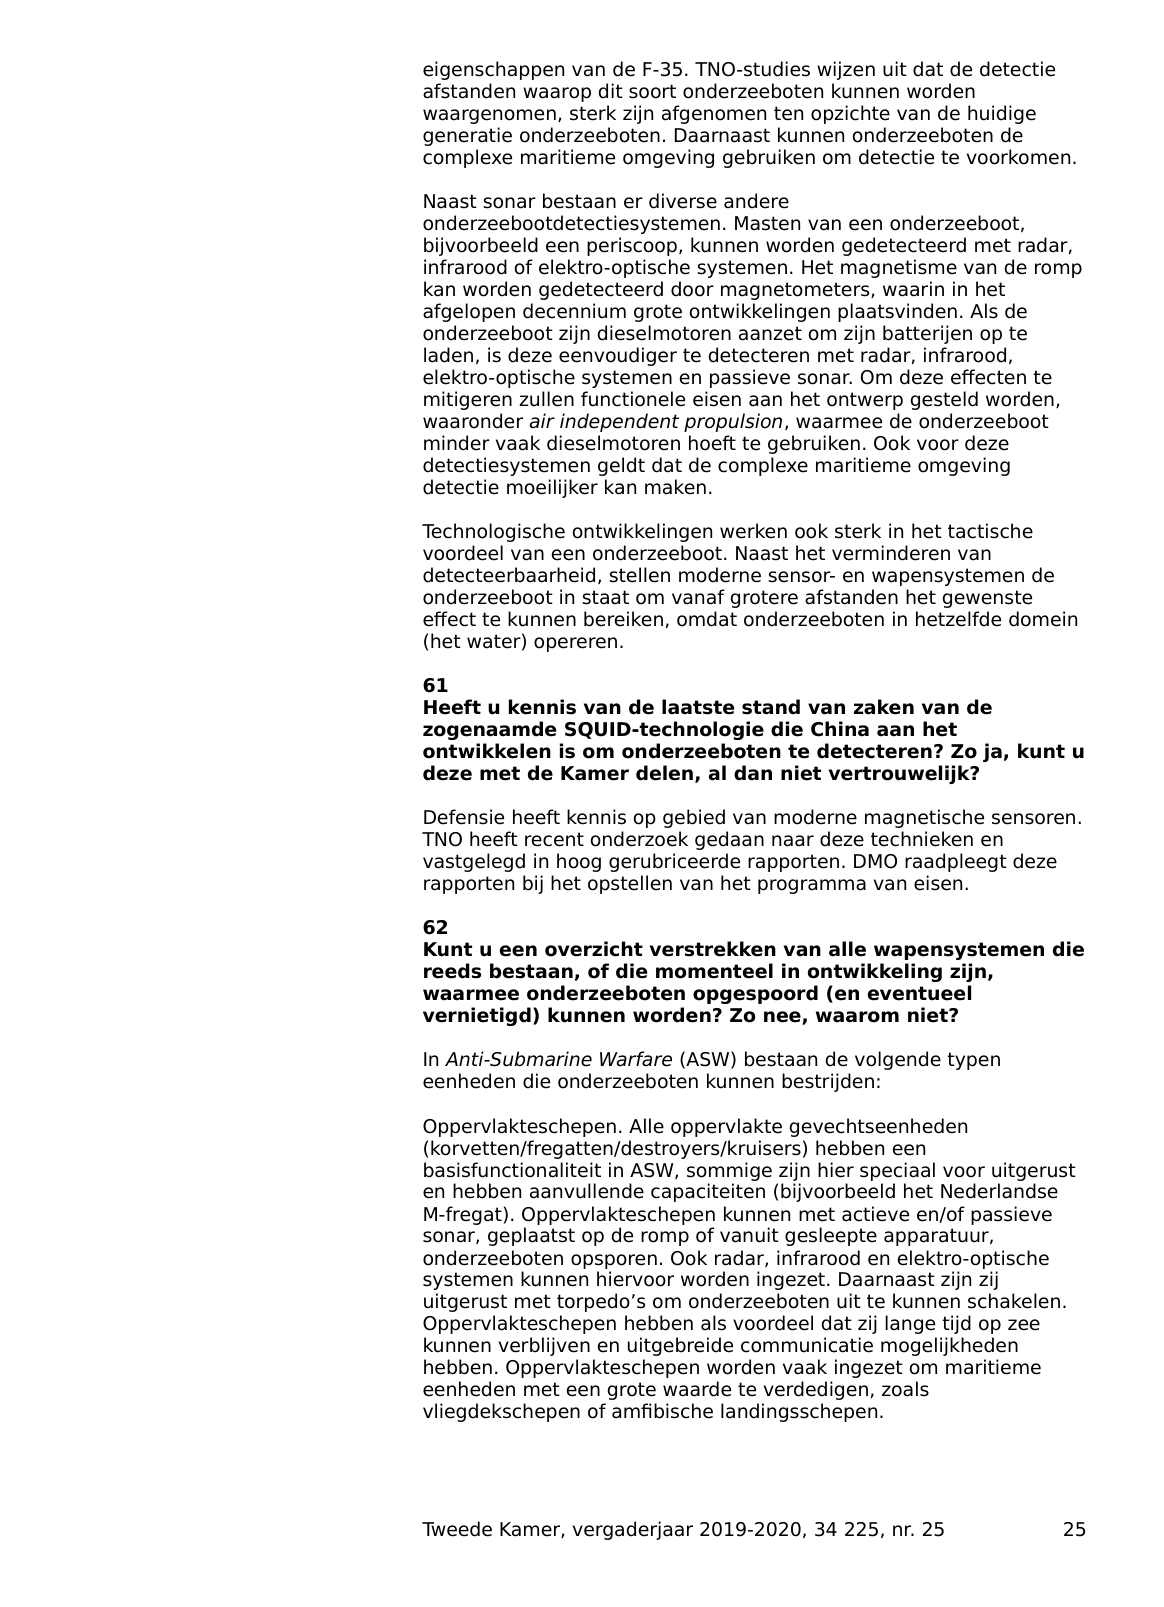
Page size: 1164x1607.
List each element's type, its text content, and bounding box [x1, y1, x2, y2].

text Kunt u een overzicht verstrekken van alle wapensystemen die reeds bestaan, of die momenteel in ontwikkeling zijn, waarmee onderzeeboten opgespoord (en eventueel vernietigd) kunnen worden? Zo nee, waarom niet? [422, 939, 1087, 1027]
text Technologische ontwikkelingen werken ook sterk in het tactische voordeel van een onderzeeboot. Naast het verminderen van detecteerbaarheid, stellen moderne sensor- en wapensystemen de onderzeeboot in staat om vanaf grotere afstanden het gewenste effect te kunnen bereiken, omdat onderzeeboten in hetzelfde domein (het water) opereren. [422, 521, 1087, 653]
text 61 [422, 675, 1087, 697]
text Oppervlakteschepen. Alle oppervlakte gevechtseenheden (korvetten/fregatten/destroyers/kruisers) hebben een basisfunctionaliteit in ASW, sommige zijn hier speciaal voor uitgerust en hebben aanvullende capaciteiten (bijvoorbeeld het Nederlandse M-fregat). Oppervlakteschepen kunnen met actieve en/of passieve sonar, geplaatst op de romp of vanuit gesleepte apparatuur, onderzeeboten opsporen. Ook radar, infrarood en elektro-optische systemen kunnen hiervoor worden ingezet. Daarnaast zijn zij uitgerust met torpedo’s om onderzeeboten uit te kunnen schakelen. Oppervlakteschepen hebben als voordeel dat zij lange tijd op zee kunnen verblijven en uitgebreide communicatie mogelijkheden hebben. Oppervlakteschepen worden vaak ingezet om maritieme eenheden met een grote waarde te verdedigen, zoals vliegdekschepen of amfibische landingsschepen. [422, 1116, 1087, 1423]
text eigenschappen van de F-35. TNO-studies wijzen uit dat de detectie afstanden waarop dit soort onderzeeboten kunnen worden waargenomen, sterk zijn afgenomen ten opzichte van de huidige generatie onderzeeboten. Daarnaast kunnen onderzeeboten de complexe maritieme omgeving gebruiken om detectie te voorkomen. [422, 59, 1087, 169]
text In Anti-Submarine Warfare (ASW) bestaan de volgende typen eenheden die onderzeeboten kunnen bestrijden: [422, 1049, 1087, 1093]
text Heeft u kennis van de laatste stand van zaken van de zogenaamde SQUID-technologie die China aan het ontwikkelen is om onderzeeboten te detecteren? Zo ja, kunt u deze met de Kamer delen, al dan niet vertrouwelijk? [422, 697, 1087, 785]
text Defensie heeft kennis op gebied van moderne magnetische sensoren. TNO heeft recent onderzoek gedaan naar deze technieken en vastgelegd in hoog gerubriceerde rapporten. DMO raadpleegt deze rapporten bij het opstellen van het programma van eisen. [422, 807, 1087, 895]
text Naast sonar bestaan er diverse andere onderzeebootdetectiesystemen. Masten van een onderzeeboot, bijvoorbeeld een periscoop, kunnen worden gedetecteerd met radar, infrarood of elektro-optische systemen. Het magnetisme van de romp kan worden gedetecteerd door magnetometers, waarin in het afgelopen decennium grote ontwikkelingen plaatsvinden. Als de onderzeeboot zijn dieselmotoren aanzet om zijn batterijen op te laden, is deze eenvoudiger te detecteren met radar, infrarood, elektro-optische systemen en passieve sonar. Om deze effecten te mitigeren zullen functionele eisen aan het ontwerp gesteld worden, waaronder air independent propulsion, waarmee de onderzeeboot minder vaak dieselmotoren hoeft te gebruiken. Ook voor deze detectiesystemen geldt dat de complexe maritieme omgeving detectie moeilijker kan maken. [422, 191, 1087, 499]
text 62 [422, 917, 1087, 939]
